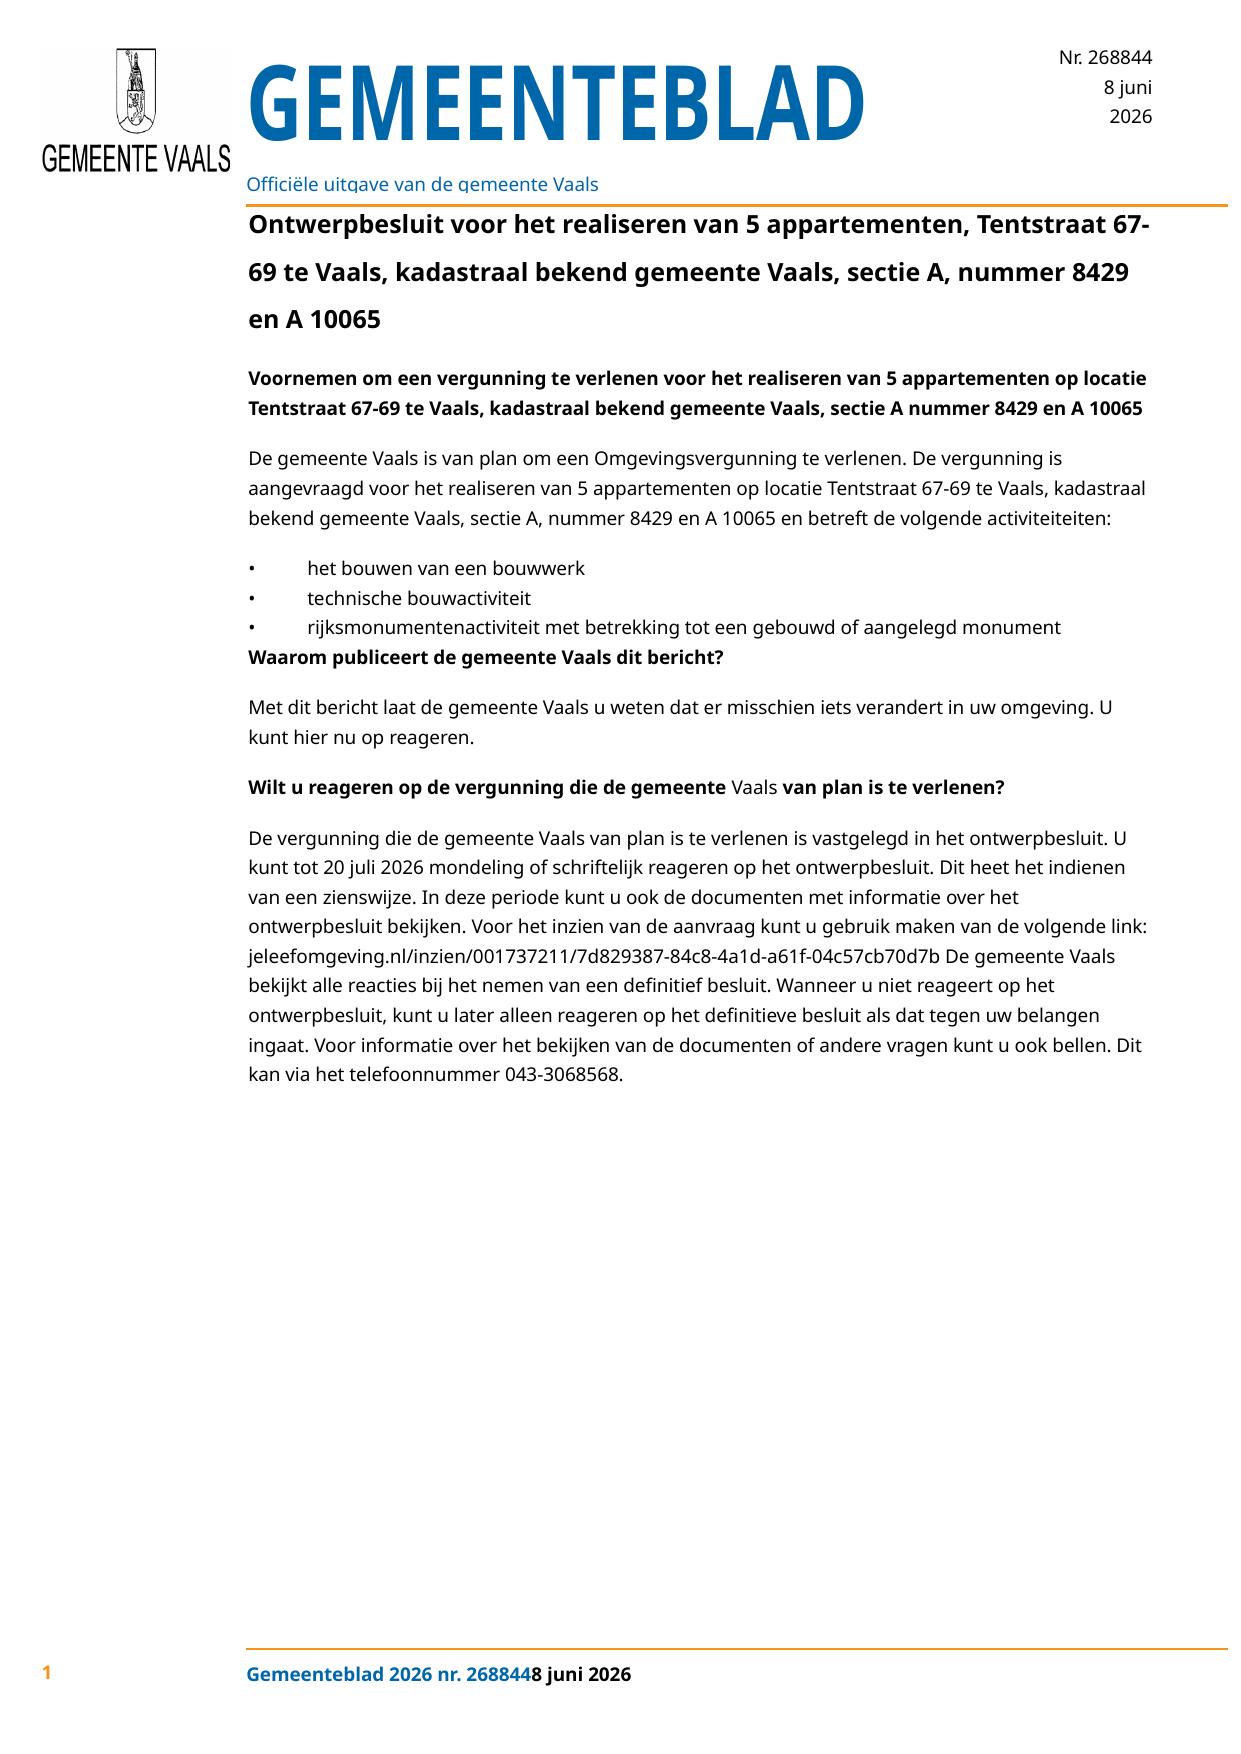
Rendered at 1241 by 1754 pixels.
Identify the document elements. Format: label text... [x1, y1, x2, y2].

text Wilt u reageren op de vergunning die de gemeente Vaals van plan is te verlenen? [248, 774, 1152, 800]
picture [41, 47, 231, 172]
list het bouwen van een bouwwerk [248, 555, 1152, 581]
text Voornemen om een vergunning te verlenen voor het realiseren van 5 appartementen op locatie Tentstraat 67-69 te Vaals, kadastraal bekend gemeente Vaals, sectie A nummer 8429 en A 10065 [248, 366, 1152, 421]
text Met dit bericht laat de gemeente Vaals u weten dat er misschien iets verandert in uw omgeving. U kunt hier nu op reageren. [248, 694, 1152, 749]
text Ontwerpbesluit voor het realiseren van 5 appartementen, Tentstraat 67-69 te Vaals, kadastraal bekend gemeente Vaals, sectie A, nummer 8429 en A 10065 [248, 207, 1152, 336]
list rijksmonumentenactiviteit met betrekking tot een gebouwd of aangelegd monument [248, 614, 1152, 640]
text Waarom publiceert de gemeente Vaals dit bericht? [248, 644, 1152, 669]
text De vergunning die de gemeente Vaals van plan is te verlenen is vastgelegd in het ontwerpbesluit. U kunt tot 20 juli 2026 mondeling of schriftelijk reageren op het ontwerpbesluit. Dit heet het indienen van een zienswijze. In deze periode kunt u ook de documenten met informatie over het ontwerpbesluit bekijken. Voor het inzien van de aanvraag kunt u gebruik maken van de volgende link: jeleefomgeving.nl/inzien/001737211/7d829387-84c8-4a1d-a61f-04c57cb70d7b De gemeente Vaals bekijkt alle reacties bij het nemen van een definitief besluit. Wanneer u niet reageert op het ontwerpbesluit, kunt u later alleen reageren op het definitieve besluit als dat tegen uw belangen ingaat. Voor informatie over het bekijken van de documenten of andere vragen kunt u ook bellen. Dit kan via het telefoonnummer 043-3068568. [248, 825, 1152, 1087]
text De gemeente Vaals is van plan om een Omgevingsvergunning te verlenen. De vergunning is aangevraagd voor het realiseren van 5 appartementen op locatie Tentstraat 67-69 te Vaals, kadastraal bekend gemeente Vaals, sectie A, nummer 8429 en A 10065 en betreft de volgende activiteiteiten: [248, 446, 1152, 530]
list technische bouwactiviteit [248, 585, 1152, 610]
